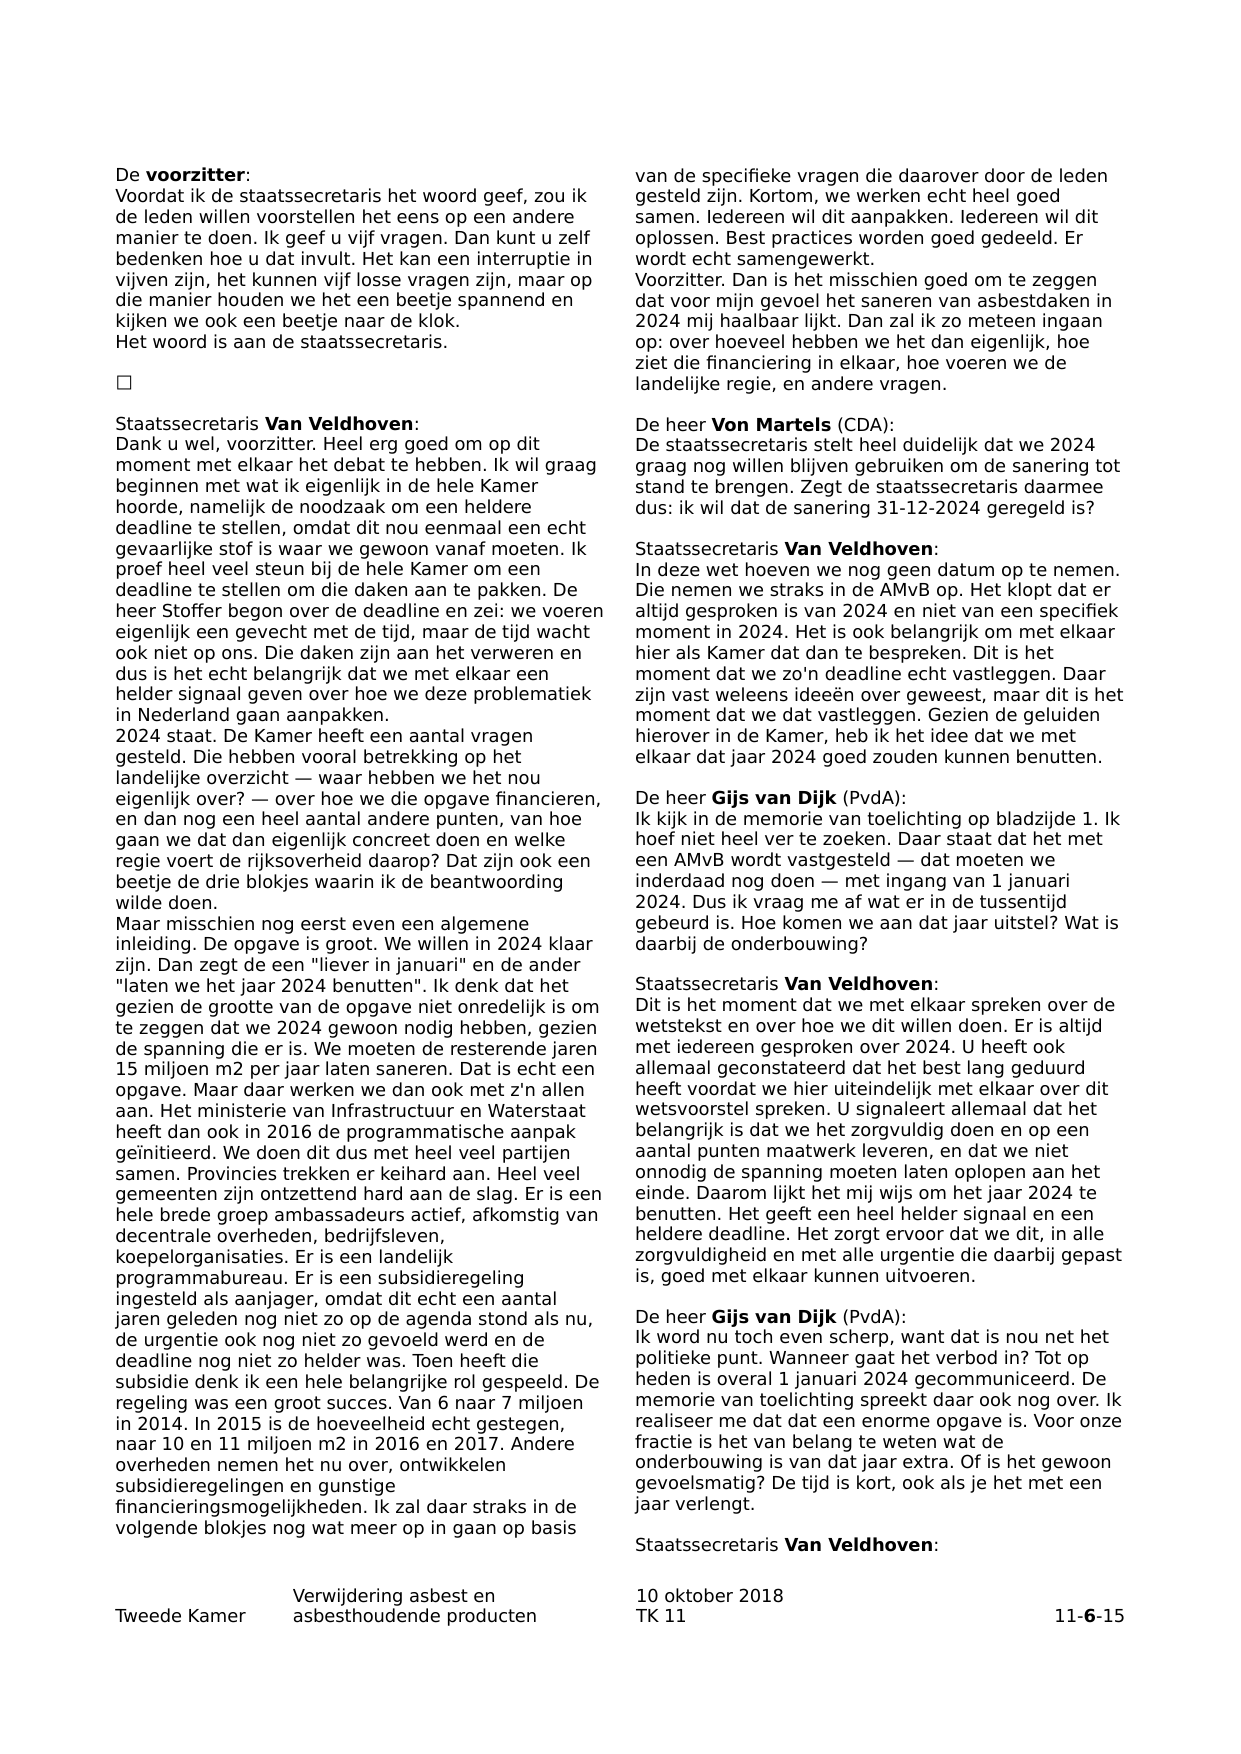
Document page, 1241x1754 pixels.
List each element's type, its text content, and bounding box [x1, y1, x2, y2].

text Dit is het moment dat we met elkaar spreken over de wetstekst en over hoe we dit willen doen. Er is altijd met iedereen gesproken over 2024. U heeft ook allemaal geconstateerd dat het best lang geduurd heeft voordat we hier uiteindelijk met elkaar over dit wetsvoorstel spreken. U signaleert allemaal dat het belangrijk is dat we het zorgvuldig doen en op een aantal punten maatwerk leveren, en dat we niet onnodig de spanning moeten laten oplopen aan het einde. Daarom lijkt het mij wijs om het jaar 2024 te benutten. Het geeft een heel helder signaal en een heldere deadline. Het zorgt ervoor dat we dit, in alle zorgvuldigheid en met alle urgentie die daarbij gepast is, goed met elkaar kunnen uitvoeren. [635, 995, 1125, 1287]
text Staatssecretaris Van Veldhoven: [635, 974, 1125, 995]
text De voorzitter: [115, 165, 605, 186]
text In deze wet hoeven we nog geen datum op te nemen. Die nemen we straks in de AMvB op. Het klopt dat er altijd gesproken is van 2024 en niet van een specifiek moment in 2024. Het is ook belangrijk om met elkaar hier als Kamer dat dan te bespreken. Dit is het moment dat we zo'n deadline echt vastleggen. Daar zijn vast weleens ideeën over geweest, maar dit is het moment dat we dat vastleggen. Gezien de geluiden hierover in de Kamer, heb ik het idee dat we met elkaar dat jaar 2024 goed zouden kunnen benutten. [635, 559, 1125, 768]
text ⬜ [115, 373, 605, 393]
text De heer Von Martels (CDA): [635, 414, 1125, 435]
text Ik word nu toch even scherp, want dat is nou net het politieke punt. Wanneer gaat het verbod in? Tot op heden is overal 1 januari 2024 gecommuniceerd. De memorie van toelichting spreekt daar ook nog over. Ik realiseer me dat dat een enorme opgave is. Voor onze fractie is het van belang te weten wat de onderbouwing is van dat jaar extra. Of is het gewoon gevoelsmatig? De tijd is kort, ook als je het met een jaar verlengt. [635, 1327, 1125, 1515]
text Staatssecretaris Van Veldhoven: [635, 1535, 1125, 1556]
text Voorzitter. Dan is het misschien goed om te zeggen dat voor mijn gevoel het saneren van asbestdaken in 2024 mij haalbaar lijkt. Dan zal ik zo meteen ingaan op: over hoeveel hebben we het dan eigenlijk, hoe ziet die financiering in elkaar, hoe voeren we de landelijke regie, en andere vragen. [635, 269, 1125, 394]
text De staatssecretaris stelt heel duidelijk dat we 2024 graag nog willen blijven gebruiken om de sanering tot stand te brengen. Zegt de staatssecretaris daarmee dus: ik wil dat de sanering 31-12-2024 geregeld is? [635, 435, 1125, 518]
text Staatssecretaris Van Veldhoven: [635, 538, 1125, 559]
text Maar misschien nog eerst even een algemene inleiding. De opgave is groot. We willen in 2024 klaar zijn. Dan zegt de een "liever in januari" en de ander "laten we het jaar 2024 benutten". Ik denk dat het gezien de grootte van de opgave niet onredelijk is om te zeggen dat we 2024 gewoon nodig hebben, gezien de spanning die er is. We moeten de resterende jaren 15 miljoen m2 per jaar laten saneren. Dat is echt een opgave. Maar daar werken we dan ook met z'n allen aan. Het ministerie van Infrastructuur en Waterstaat heeft dan ook in 2016 de programmatische aanpak geïnitieerd. We doen dit dus met heel veel partijen samen. Provincies trekken er keihard aan. Heel veel gemeenten zijn ontzettend hard aan de slag. Er is een hele brede groep ambassadeurs actief, afkomstig van decentrale overheden, bedrijfsleven, koepelorganisaties. Er is een landelijk programmabureau. Er is een subsidieregeling ingesteld als aanjager, omdat dit echt een aantal jaren geleden nog niet zo op de agenda stond als nu, de urgentie ook nog niet zo gevoeld werd en de deadline nog niet zo helder was. Toen heeft die subsidie denk ik een hele belangrijke rol gespeeld. De regeling was een groot succes. Van 6 naar 7 miljoen in 2014. In 2015 is de hoeveelheid echt gestegen, naar 10 en 11 miljoen m2 in 2016 en 2017. Andere overheden nemen het nu over, ontwikkelen subsidieregelingen en gunstige financieringsmogelijkheden. Ik zal daar straks in de volgende blokjes nog wat meer op in gaan op basis [115, 913, 605, 1538]
text Ik kijk in de memorie van toelichting op bladzijde 1. Ik hoef niet heel ver te zoeken. Daar staat dat het met een AMvB wordt vastgesteld — dat moeten we inderdaad nog doen — met ingang van 1 januari 2024. Dus ik vraag me af wat er in de tussentijd gebeurd is. Hoe komen we aan dat jaar uitstel? Wat is daarbij de onderbouwing? [635, 808, 1125, 954]
text 2024 staat. De Kamer heeft een aantal vragen gesteld. Die hebben vooral betrekking op het landelijke overzicht — waar hebben we het nou eigenlijk over? — over hoe we die opgave financieren, en dan nog een heel aantal andere punten, van hoe gaan we dat dan eigenlijk concreet doen en welke regie voert de rijksoverheid daarop? Dat zijn ook een beetje de drie blokjes waarin ik de beantwoording wilde doen. [115, 726, 605, 913]
text Het woord is aan de staatssecretaris. [115, 332, 605, 353]
text Dank u wel, voorzitter. Heel erg goed om op dit moment met elkaar het debat te hebben. Ik wil graag beginnen met wat ik eigenlijk in de hele Kamer hoorde, namelijk de noodzaak om een heldere deadline te stellen, omdat dit nou eenmaal een echt gevaarlijke stof is waar we gewoon vanaf moeten. Ik proef heel veel steun bij de hele Kamer om een deadline te stellen om die daken aan te pakken. De heer Stoffer begon over de deadline en zei: we voeren eigenlijk een gevecht met de tijd, maar de tijd wacht ook niet op ons. Die daken zijn aan het verweren en dus is het echt belangrijk dat we met elkaar een helder signaal geven over hoe we deze problematiek in Nederland gaan aanpakken. [115, 434, 605, 726]
text van de specifieke vragen die daarover door de leden gesteld zijn. Kortom, we werken echt heel goed samen. Iedereen wil dit aanpakken. Iedereen wil dit oplossen. Best practices worden goed gedeeld. Er wordt echt samengewerkt. [635, 165, 1125, 269]
text De heer Gijs van Dijk (PvdA): [635, 1307, 1125, 1327]
text De heer Gijs van Dijk (PvdA): [635, 788, 1125, 808]
text Staatssecretaris Van Veldhoven: [115, 413, 605, 434]
text Voordat ik de staatssecretaris het woord geef, zou ik de leden willen voorstellen het eens op een andere manier te doen. Ik geef u vijf vragen. Dan kunt u zelf bedenken hoe u dat invult. Het kan een interruptie in vijven zijn, het kunnen vijf losse vragen zijn, maar op die manier houden we het een beetje spannend en kijken we ook een beetje naar de klok. [115, 186, 605, 332]
